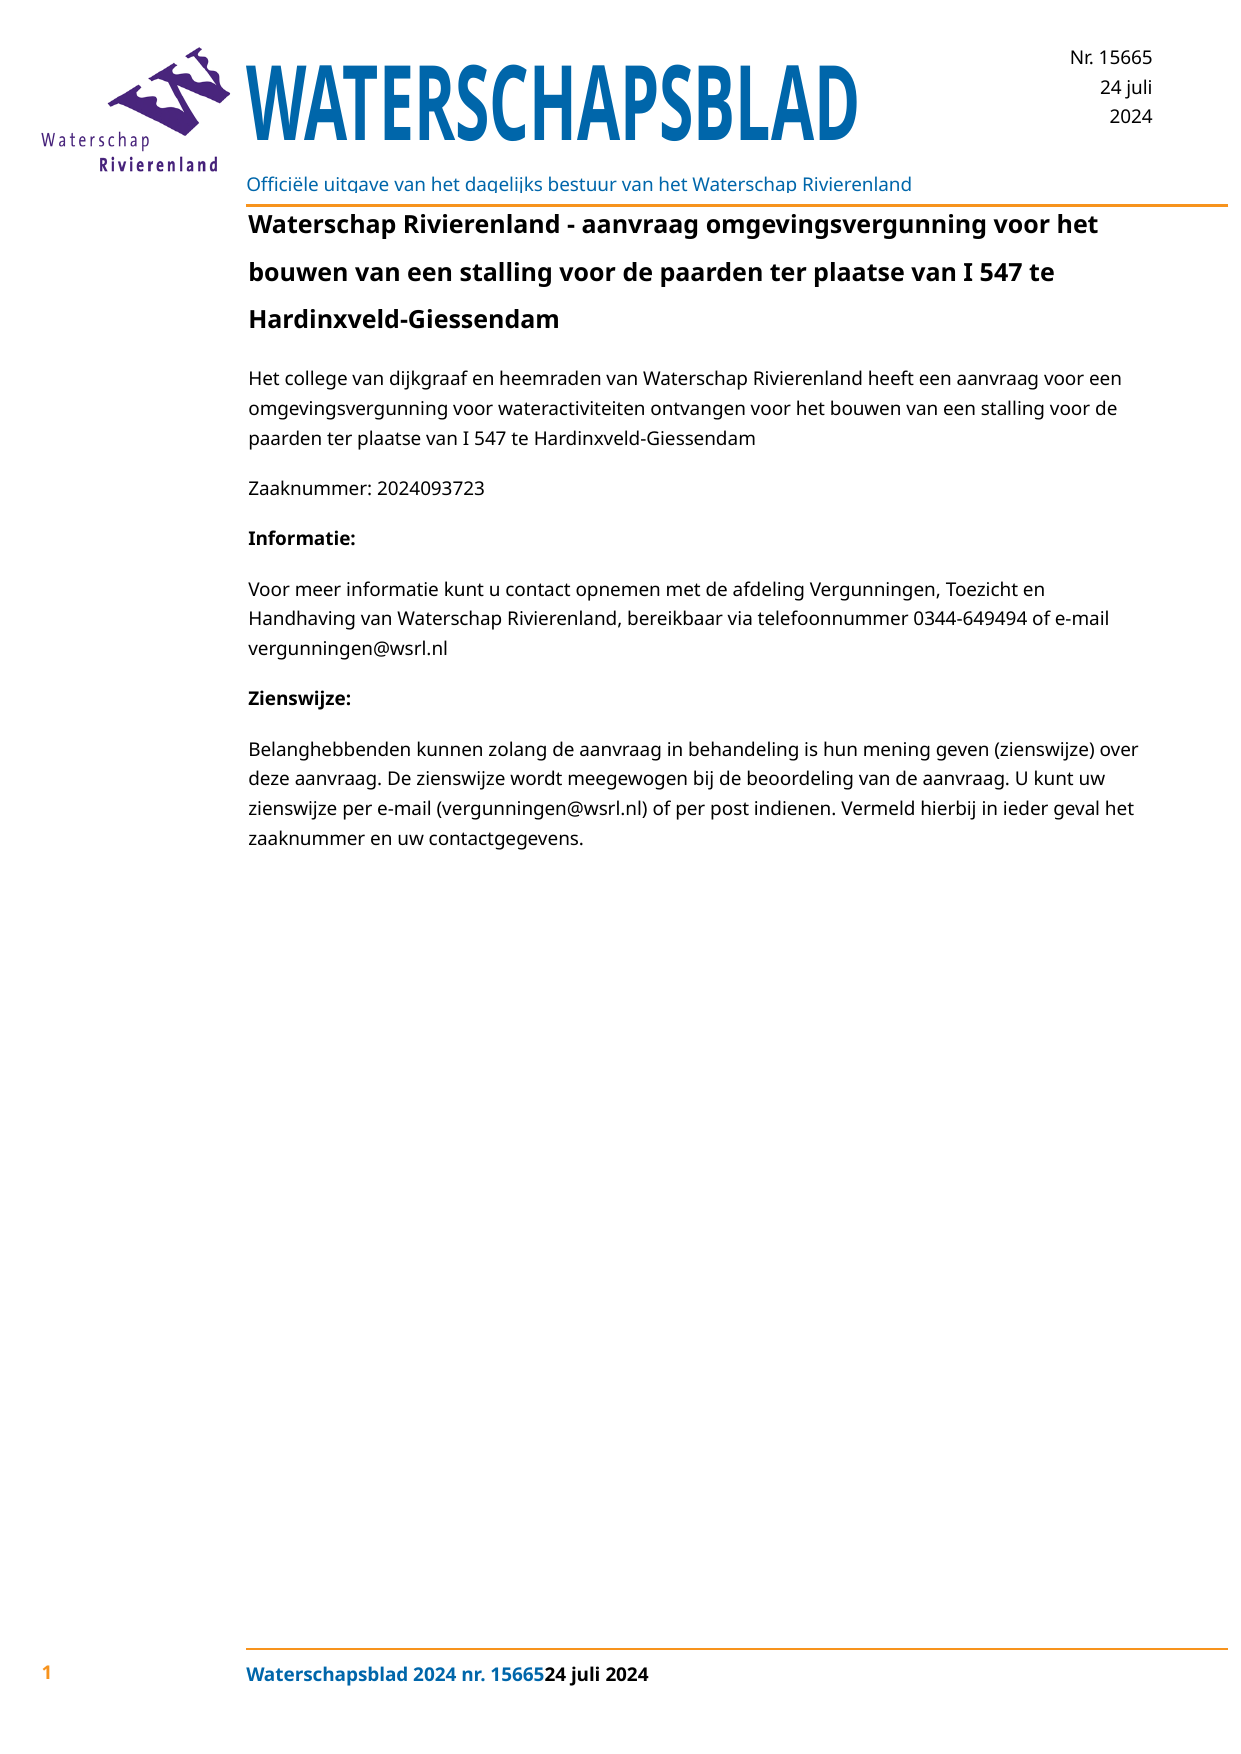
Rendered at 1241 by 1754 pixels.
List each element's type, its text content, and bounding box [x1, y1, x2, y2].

text Zienswijze: [248, 686, 1152, 711]
text Zaaknummer: 2024093723 [248, 475, 1152, 501]
text Het college van dijkgraaf en heemraden van Waterschap Rivierenland heeft een aanvraag voor een omgevingsvergunning voor wateractiviteiten ontvangen voor het bouwen van een stalling voor de paarden ter plaatse van I 547 te Hardinxveld-Giessendam [248, 366, 1152, 450]
picture [41, 47, 231, 172]
text Informatie: [248, 526, 1152, 551]
text Voor meer informatie kunt u contact opnemen met de afdeling Vergunningen, Toezicht en Handhaving van Waterschap Rivierenland, bereikbaar via telefoonnummer 0344-649494 of e-mail vergunningen@wsrl.nl [248, 576, 1152, 661]
text Belanghebbenden kunnen zolang de aanvraag in behandeling is hun mening geven (zienswijze) over deze aanvraag. De zienswijze wordt meegewogen bij de beoordeling van de aanvraag. U kunt uw zienswijze per e-mail (vergunningen@wsrl.nl) of per post indienen. Vermeld hierbij in ieder geval het zaaknummer en uw contactgegevens. [248, 736, 1152, 850]
text Waterschap Rivierenland - aanvraag omgevingsvergunning voor het bouwen van een stalling voor de paarden ter plaatse van I 547 te Hardinxveld-Giessendam [248, 207, 1152, 336]
